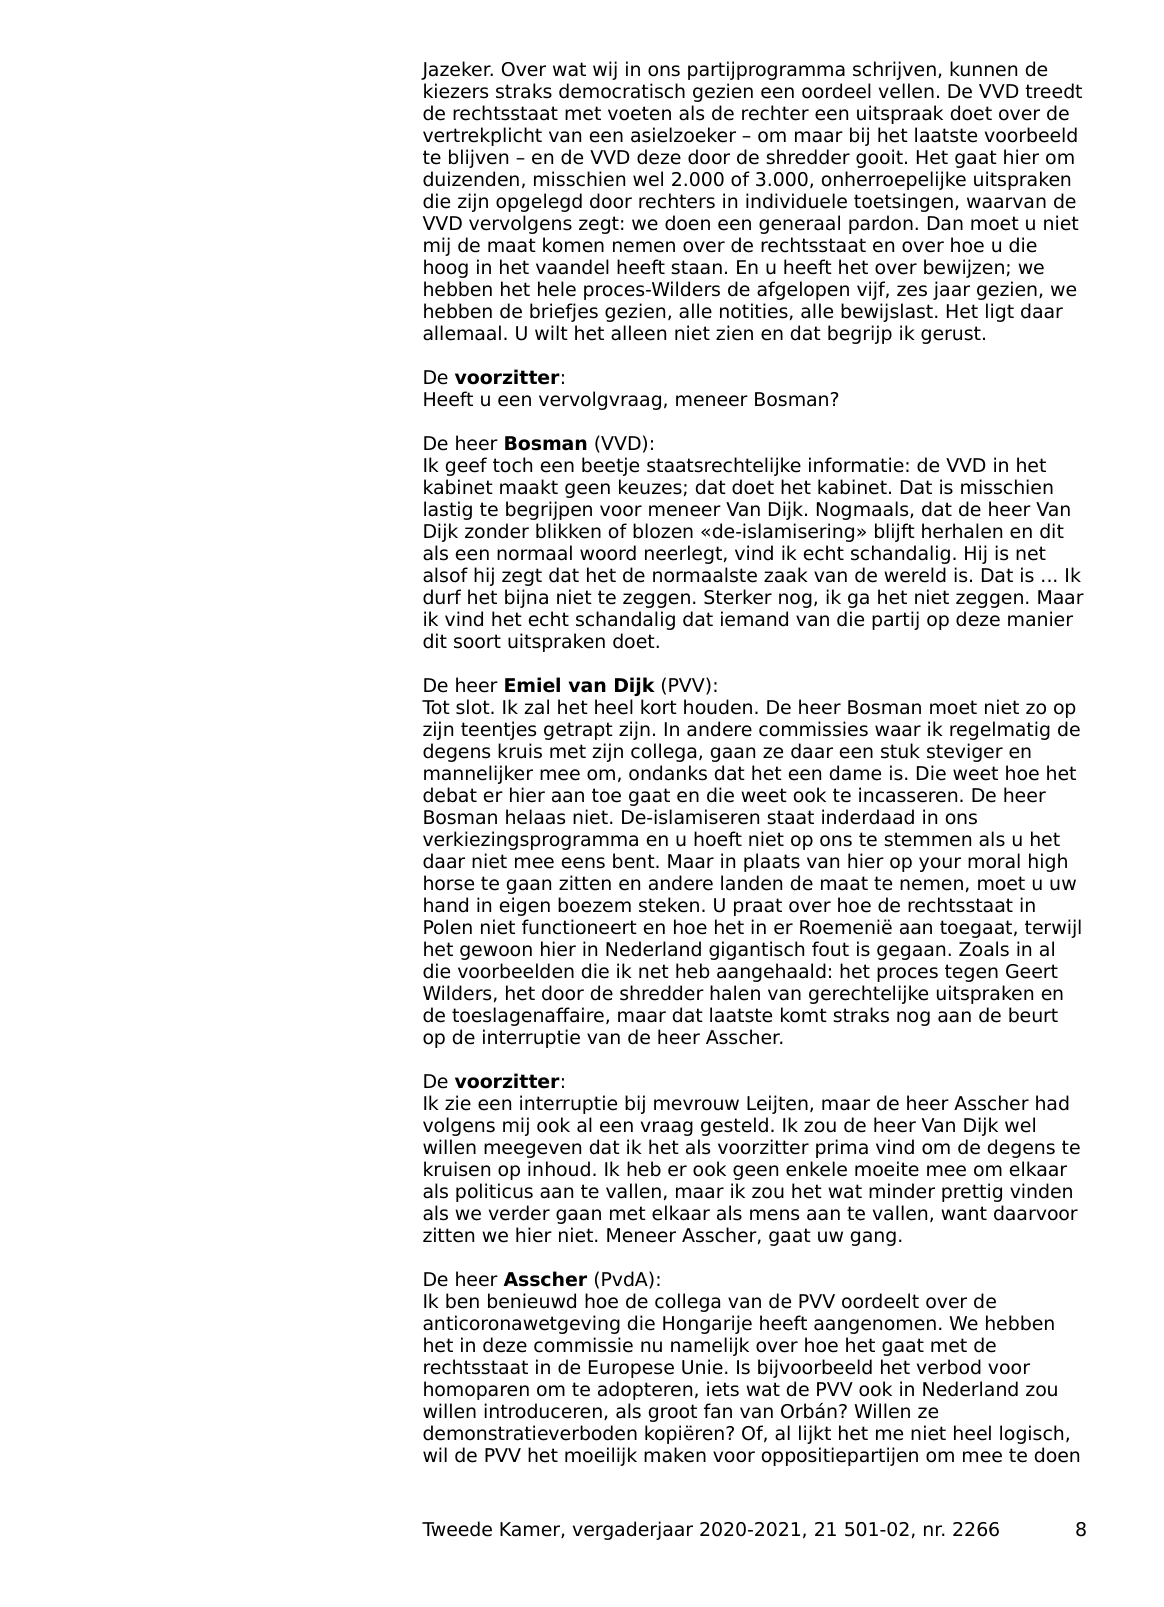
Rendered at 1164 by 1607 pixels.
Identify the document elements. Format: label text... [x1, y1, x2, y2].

text De heer Bosman (VVD): [422, 433, 1087, 455]
text De voorzitter: [422, 1071, 1087, 1093]
text De voorzitter: [422, 367, 1087, 389]
text Heeft u een vervolgvraag, meneer Bosman? [422, 389, 1087, 411]
text Ik geef toch een beetje staatsrechtelijke informatie: de VVD in het kabinet maakt geen keuzes; dat doet het kabinet. Dat is misschien lastig te begrijpen voor meneer Van Dijk. Nogmaals, dat de heer Van Dijk zonder blikken of blozen «de-islamisering» blijft herhalen en dit als een normaal woord neerlegt, vind ik echt schandalig. Hij is net alsof hij zegt dat het de normaalste zaak van de wereld is. Dat is ... Ik durf het bijna niet te zeggen. Sterker nog, ik ga het niet zeggen. Maar ik vind het echt schandalig dat iemand van die partij op deze manier dit soort uitspraken doet. [422, 455, 1087, 653]
text Jazeker. Over wat wij in ons partijprogramma schrijven, kunnen de kiezers straks democratisch gezien een oordeel vellen. De VVD treedt de rechtsstaat met voeten als de rechter een uitspraak doet over de vertrekplicht van een asielzoeker – om maar bij het laatste voorbeeld te blijven – en de VVD deze door de shredder gooit. Het gaat hier om duizenden, misschien wel 2.000 of 3.000, onherroepelijke uitspraken die zijn opgelegd door rechters in individuele toetsingen, waarvan de VVD vervolgens zegt: we doen een generaal pardon. Dan moet u niet mij de maat komen nemen over de rechtsstaat en over hoe u die hoog in het vaandel heeft staan. En u heeft het over bewijzen; we hebben het hele proces-Wilders de afgelopen vijf, zes jaar gezien, we hebben de briefjes gezien, alle notities, alle bewijslast. Het ligt daar allemaal. U wilt het alleen niet zien en dat begrijp ik gerust. [422, 59, 1087, 345]
text Ik zie een interruptie bij mevrouw Leijten, maar de heer Asscher had volgens mij ook al een vraag gesteld. Ik zou de heer Van Dijk wel willen meegeven dat ik het als voorzitter prima vind om de degens te kruisen op inhoud. Ik heb er ook geen enkele moeite mee om elkaar als politicus aan te vallen, maar ik zou het wat minder prettig vinden als we verder gaan met elkaar als mens aan te vallen, want daarvoor zitten we hier niet. Meneer Asscher, gaat uw gang. [422, 1093, 1087, 1247]
text De heer Asscher (PvdA): [422, 1269, 1087, 1291]
text Tot slot. Ik zal het heel kort houden. De heer Bosman moet niet zo op zijn teentjes getrapt zijn. In andere commissies waar ik regelmatig de degens kruis met zijn collega, gaan ze daar een stuk steviger en mannelijker mee om, ondanks dat het een dame is. Die weet hoe het debat er hier aan toe gaat en die weet ook te incasseren. De heer Bosman helaas niet. De-islamiseren staat inderdaad in ons verkiezingsprogramma en u hoeft niet op ons te stemmen als u het daar niet mee eens bent. Maar in plaats van hier op your moral high horse te gaan zitten en andere landen de maat te nemen, moet u uw hand in eigen boezem steken. U praat over hoe de rechtsstaat in Polen niet functioneert en hoe het in er Roemenië aan toegaat, terwijl het gewoon hier in Nederland gigantisch fout is gegaan. Zoals in al die voorbeelden die ik net heb aangehaald: het proces tegen Geert Wilders, het door de shredder halen van gerechtelijke uitspraken en de toeslagenaffaire, maar dat laatste komt straks nog aan de beurt op de interruptie van de heer Asscher. [422, 697, 1087, 1049]
text Ik ben benieuwd hoe de collega van de PVV oordeelt over de anticoronawetgeving die Hongarije heeft aangenomen. We hebben het in deze commissie nu namelijk over hoe het gaat met de rechtsstaat in de Europese Unie. Is bijvoorbeeld het verbod voor homoparen om te adopteren, iets wat de PVV ook in Nederland zou willen introduceren, als groot fan van Orbán? Willen ze demonstratieverboden kopiëren? Of, al lijkt het me niet heel logisch, wil de PVV het moeilijk maken voor oppositiepartijen om mee te doen [422, 1291, 1087, 1467]
text De heer Emiel van Dijk (PVV): [422, 675, 1087, 697]
